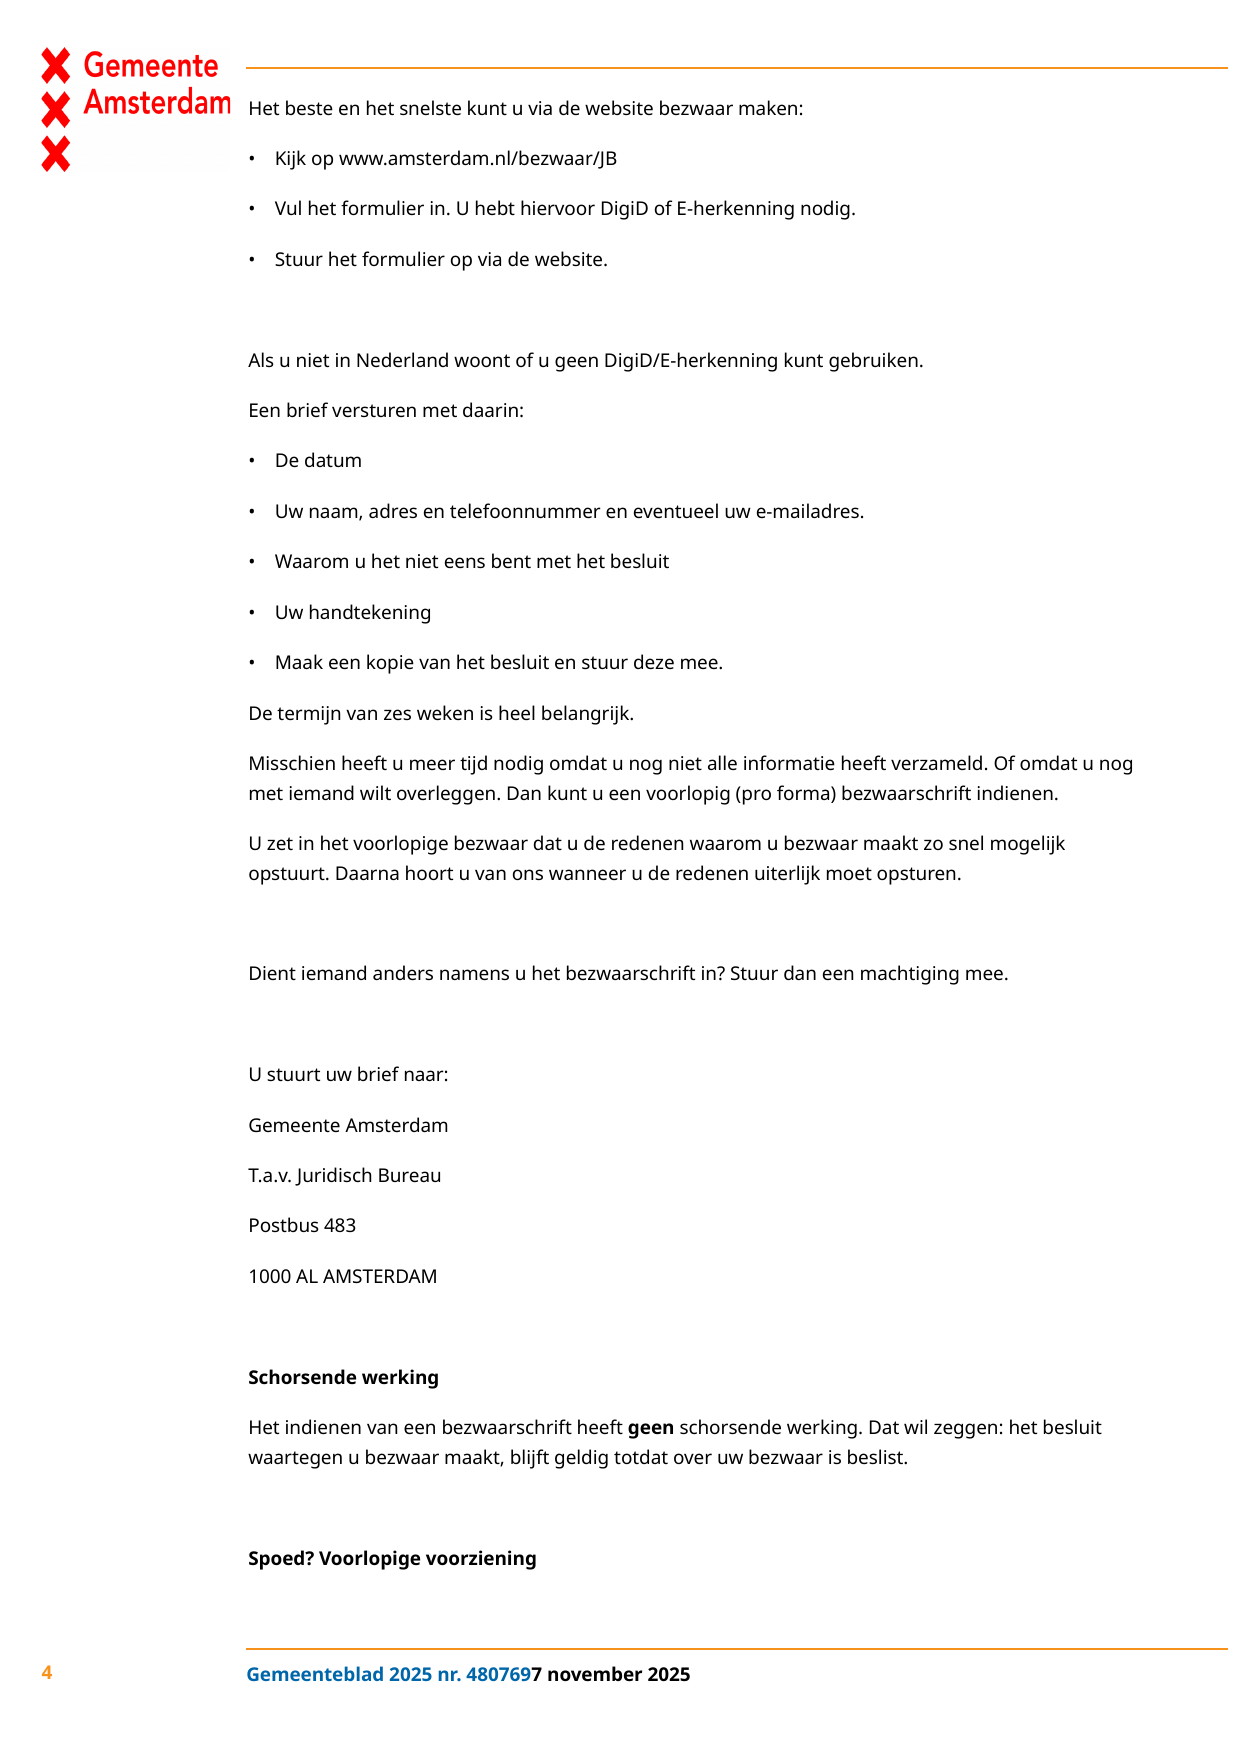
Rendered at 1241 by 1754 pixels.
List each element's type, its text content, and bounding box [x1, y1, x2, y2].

text U stuurt uw brief naar: [248, 1061, 1152, 1087]
text Als u niet in Nederland woont of u geen DigiD/E-herkenning kunt gebruiken. [248, 347, 1152, 373]
text Postbus 483 [248, 1213, 1152, 1238]
text Het indienen van een bezwaarschrift heeft geen schorsende werking. Dat wil zeggen: het besluit waartegen u bezwaar maakt, blijft geldig totdat over uw bezwaar is beslist. [248, 1414, 1152, 1470]
text • Vul het formulier in. U hebt hiervoor DigiD of E-herkenning nodig. [248, 196, 1152, 221]
text Spoed? Voorlopige voorziening [248, 1545, 1152, 1571]
text • Stuur het formulier op via de website. [248, 246, 1152, 272]
text • De datum [248, 448, 1152, 473]
text U zet in het voorlopige bezwaar dat u de redenen waarom u bezwaar maakt zo snel mogelijk opstuurt. Daarna hoort u van ons wanneer u de redenen uiterlijk moet opsturen. [248, 830, 1152, 886]
text 1000 AL AMSTERDAM [248, 1263, 1152, 1289]
text • Kijk op www.amsterdam.nl/bezwaar/JB [248, 145, 1152, 171]
text Schorsende werking [248, 1364, 1152, 1390]
text • Uw handtekening [248, 599, 1152, 625]
text • Waarom u het niet eens bent met het besluit [248, 548, 1152, 574]
text Misschien heeft u meer tijd nodig omdat u nog niet alle informatie heeft verzameld. Of omdat u nog met iemand wilt overleggen. Dan kunt u een voorlopig (pro forma) bezwaarschrift indienen. [248, 750, 1152, 806]
text De termijn van zes weken is heel belangrijk. [248, 700, 1152, 726]
text Een brief versturen met daarin: [248, 397, 1152, 423]
text Gemeente Amsterdam [248, 1112, 1152, 1138]
text T.a.v. Juridisch Bureau [248, 1162, 1152, 1188]
text • Uw naam, adres en telefoonnummer en eventueel uw e-mailadres. [248, 498, 1152, 524]
text • Maak een kopie van het besluit en stuur deze mee. [248, 649, 1152, 675]
text Dient iemand anders namens u het bezwaarschrift in? Stuur dan een machtiging mee. [248, 961, 1152, 986]
text Het beste en het snelste kunt u via de website bezwaar maken: [248, 95, 1152, 121]
picture [41, 47, 231, 172]
